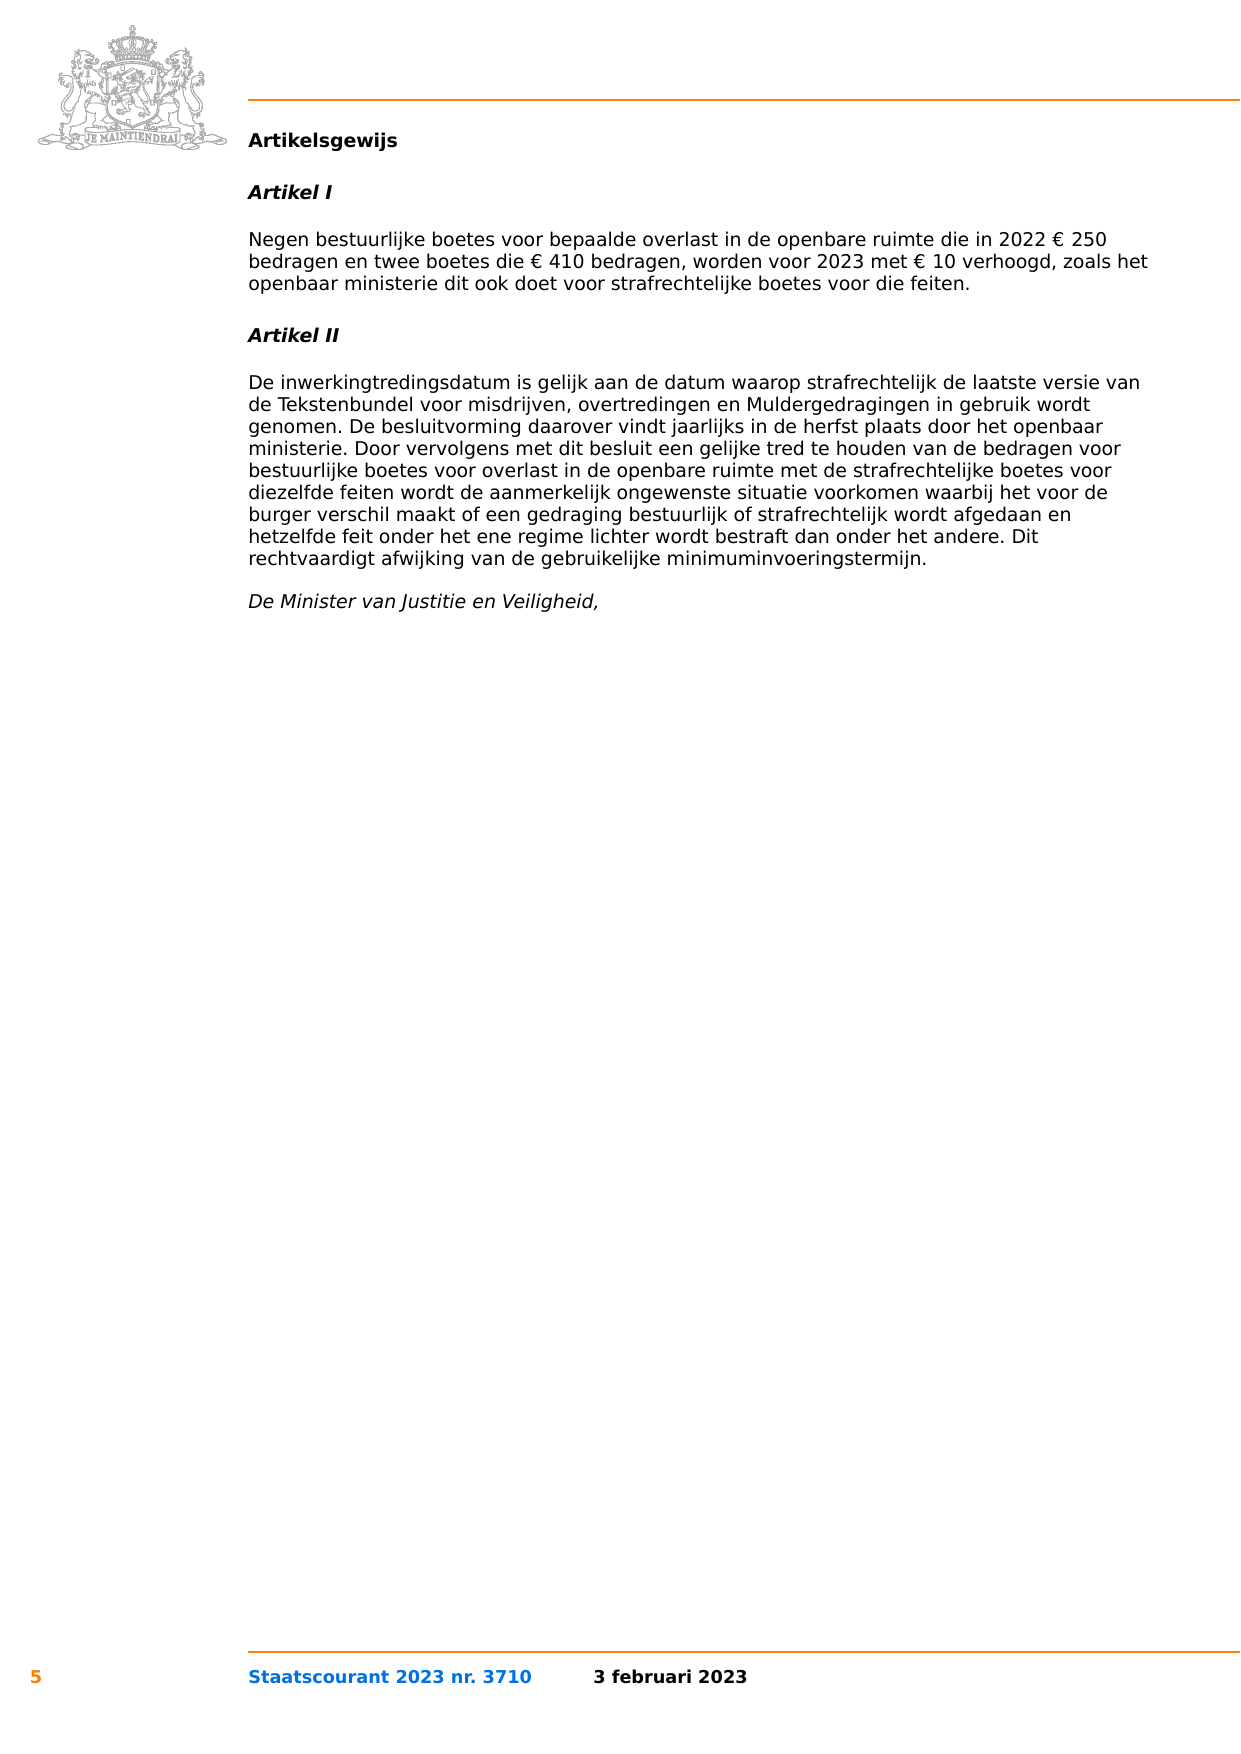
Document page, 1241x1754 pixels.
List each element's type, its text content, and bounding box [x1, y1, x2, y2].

text De inwerkingtredingsdatum is gelijk aan de datum waarop strafrechtelijk de laatste versie van de Tekstenbundel voor misdrijven, overtredingen en Muldergedragingen in gebruik wordt genomen. De besluitvorming daarover vindt jaarlijks in de herfst plaats door het openbaar ministerie. Door vervolgens met dit besluit een gelijke tred te houden van de bedragen voor bestuurlijke boetes voor overlast in de openbare ruimte met de strafrechtelijke boetes voor diezelfde feiten wordt de aanmerkelijk ongewenste situatie voorkomen waarbij het voor de burger verschil maakt of een gedraging bestuurlijk of strafrechtelijk wordt afgedaan en hetzelfde feit onder het ene regime lichter wordt bestraft dan onder het andere. Dit rechtvaardigt afwijking van de gebruikelijke minimuminvoeringstermijn. [248, 372, 1163, 569]
text Negen bestuurlijke boetes voor bepaalde overlast in de openbare ruimte die in 2022 € 250 bedragen en twee boetes die € 410 bedragen, worden voor 2023 met € 10 verhoogd, zoals het openbaar ministerie dit ook doet voor strafrechtelijke boetes voor die feiten. [248, 229, 1163, 295]
picture [38, 25, 227, 150]
subtitle Artikel II [248, 325, 1163, 347]
subtitle Artikel I [248, 182, 1163, 204]
subtitle Artikelsgewijs [248, 130, 1163, 152]
text De Minister van Justitie en Veiligheid, [248, 591, 1163, 613]
